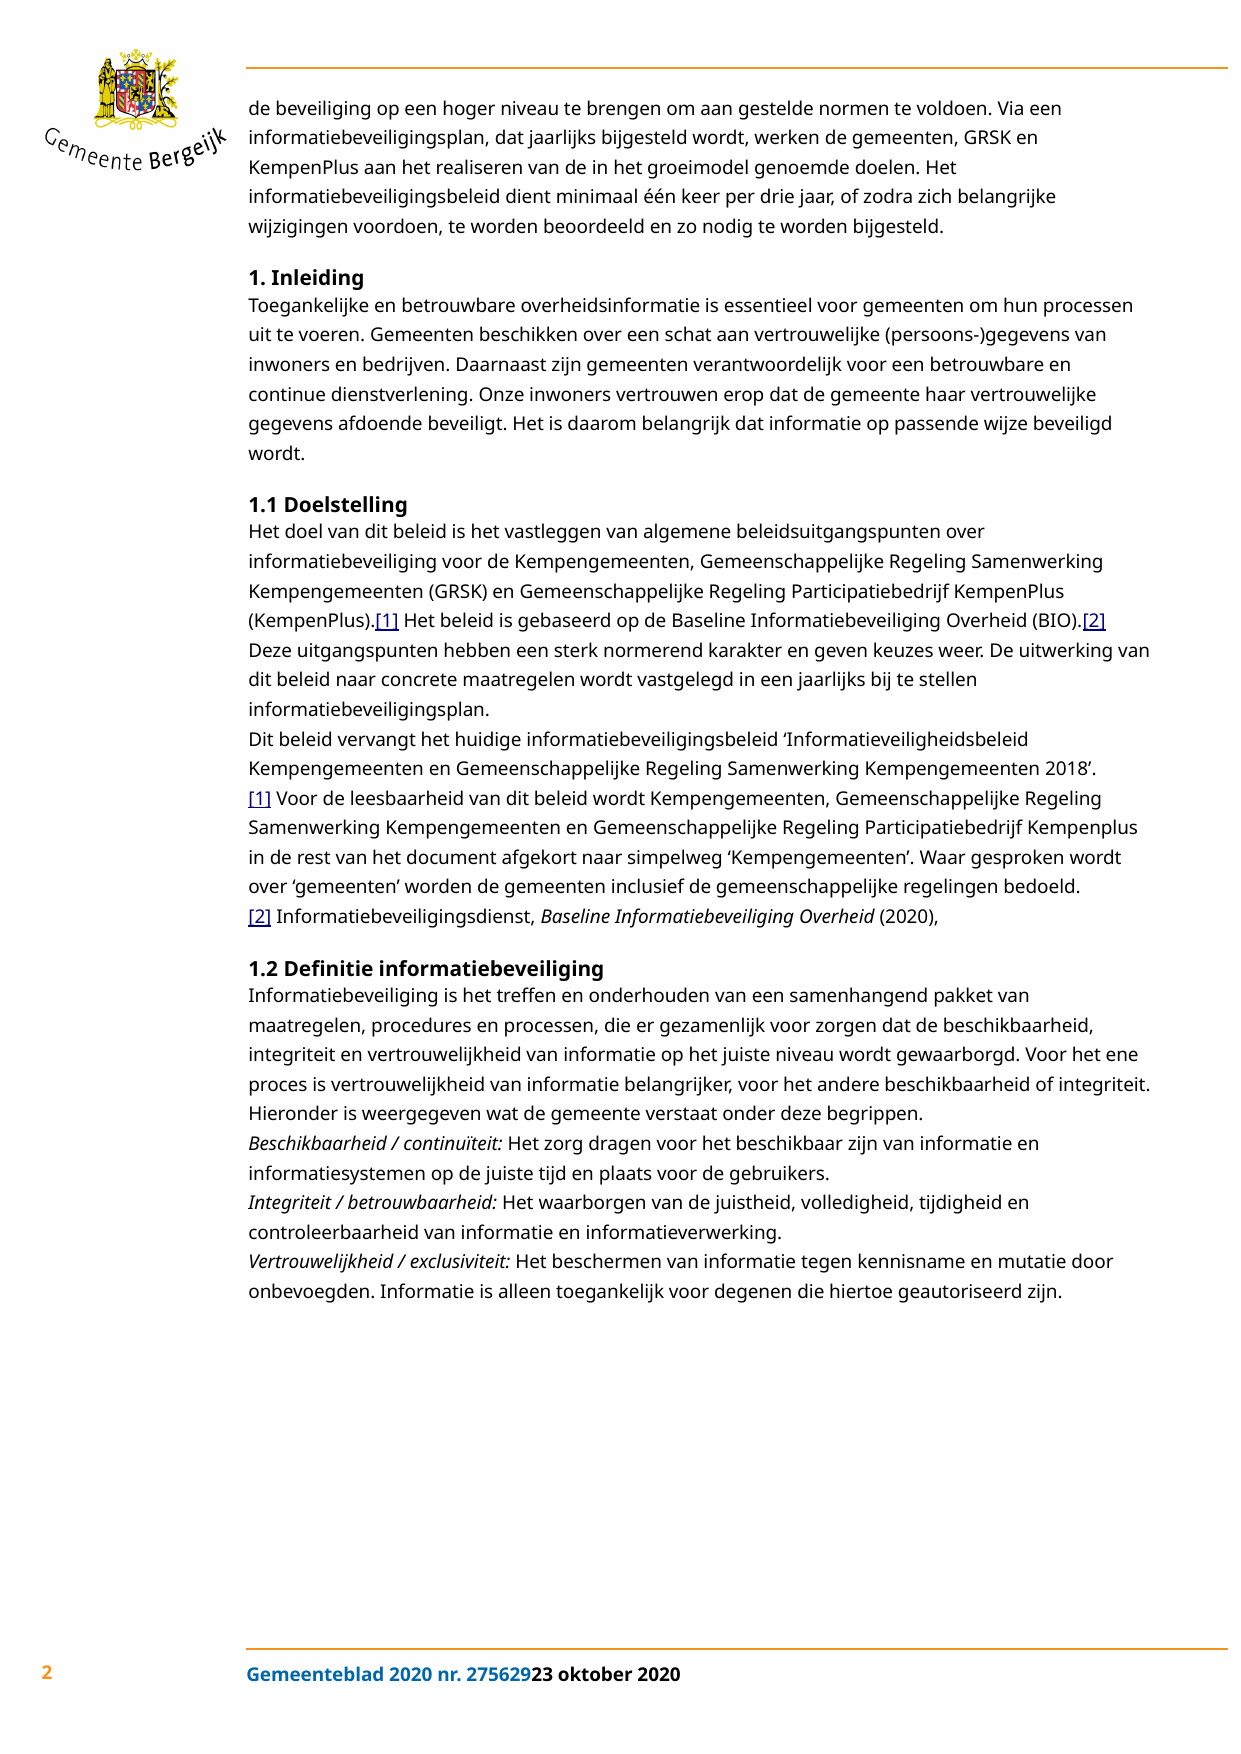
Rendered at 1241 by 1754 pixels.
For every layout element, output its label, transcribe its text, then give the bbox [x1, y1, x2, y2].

text Integriteit / betrouwbaarheid: Het waarborgen van de juistheid, volledigheid, tijdigheid en controleerbaarheid van informatie en informatieverwerking. [248, 1189, 1152, 1244]
text [1] Voor de leesbaarheid van dit beleid wordt Kempengemeenten, Gemeenschappelijke Regeling Samenwerking Kempengemeenten en Gemeenschappelijke Regeling Participatiebedrijf Kempenplus in de rest van het document afgekort naar simpelweg ‘Kempengemeenten’. Waar gesproken wordt over ‘gemeenten’ worden de gemeenten inclusief de gemeenschappelijke regelingen bedoeld. [248, 785, 1152, 899]
picture [41, 47, 231, 172]
text Toegankelijke en betrouwbare overheidsinformatie is essentieel voor gemeenten om hun processen uit te voeren. Gemeenten beschikken over een schat aan vertrouwelijke (persoons-)gegevens van inwoners en bedrijven. Daarnaast zijn gemeenten verantwoordelijk voor een betrouwbare en continue dienstverlening. Onze inwoners vertrouwen erop dat de gemeente haar vertrouwelijke gegevens afdoende beveiligt. Het is daarom belangrijk dat informatie op passende wijze beveiligd wordt. [248, 292, 1152, 466]
text Vertrouwelijkheid / exclusiviteit: Het beschermen van informatie tegen kennisname en mutatie door onbevoegden. Informatie is alleen toegankelijk voor degenen die hiertoe geautoriseerd zijn. [248, 1248, 1152, 1304]
text [2] Informatiebeveiligingsdienst, Baseline Informatiebeveiliging Overheid (2020), [248, 903, 1152, 929]
text Het doel van dit beleid is het vastleggen van algemene beleidsuitgangspunten over informatiebeveiliging voor de Kempengemeenten, Gemeenschappelijke Regeling Samenwerking Kempengemeenten (GRSK) en Gemeenschappelijke Regeling Participatiebedrijf KempenPlus (KempenPlus).[1] Het beleid is gebaseerd op de Baseline Informatiebeveiliging Overheid (BIO).[2] Deze uitgangspunten hebben een sterk normerend karakter en geven keuzes weer. De uitwerking van dit beleid naar concrete maatregelen wordt vastgelegd in een jaarlijks bij te stellen informatiebeveiligingsplan. [248, 519, 1152, 722]
text 1.1 Doelstelling [248, 490, 1152, 519]
text Beschikbaarheid / continuïteit: Het zorg dragen voor het beschikbaar zijn van informatie en informatiesystemen op de juiste tijd en plaats voor de gebruikers. [248, 1130, 1152, 1185]
text 1. Inleiding [248, 263, 1152, 292]
text Informatiebeveiliging is het treffen en onderhouden van een samenhangend pakket van maatregelen, procedures en processen, die er gezamenlijk voor zorgen dat de beschikbaarheid, integriteit en vertrouwelijkheid van informatie op het juiste niveau wordt gewaarborgd. Voor het ene proces is vertrouwelijkheid van informatie belangrijker, voor het andere beschikbaarheid of integriteit. Hieronder is weergegeven wat de gemeente verstaat onder deze begrippen. [248, 982, 1152, 1126]
text 1.2 Definitie informatiebeveiliging [248, 954, 1152, 982]
text de beveiliging op een hoger niveau te brengen om aan gestelde normen te voldoen. Via een informatiebeveiligingsplan, dat jaarlijks bijgesteld wordt, werken de gemeenten, GRSK en KempenPlus aan het realiseren van de in het groeimodel genoemde doelen. Het informatiebeveiligingsbeleid dient minimaal één keer per drie jaar, of zodra zich belangrijke wijzigingen voordoen, te worden beoordeeld en zo nodig te worden bijgesteld. [248, 95, 1152, 239]
text Dit beleid vervangt het huidige informatiebeveiligingsbeleid ‘Informatieveiligheidsbeleid Kempengemeenten en Gemeenschappelijke Regeling Samenwerking Kempengemeenten 2018’. [248, 726, 1152, 781]
